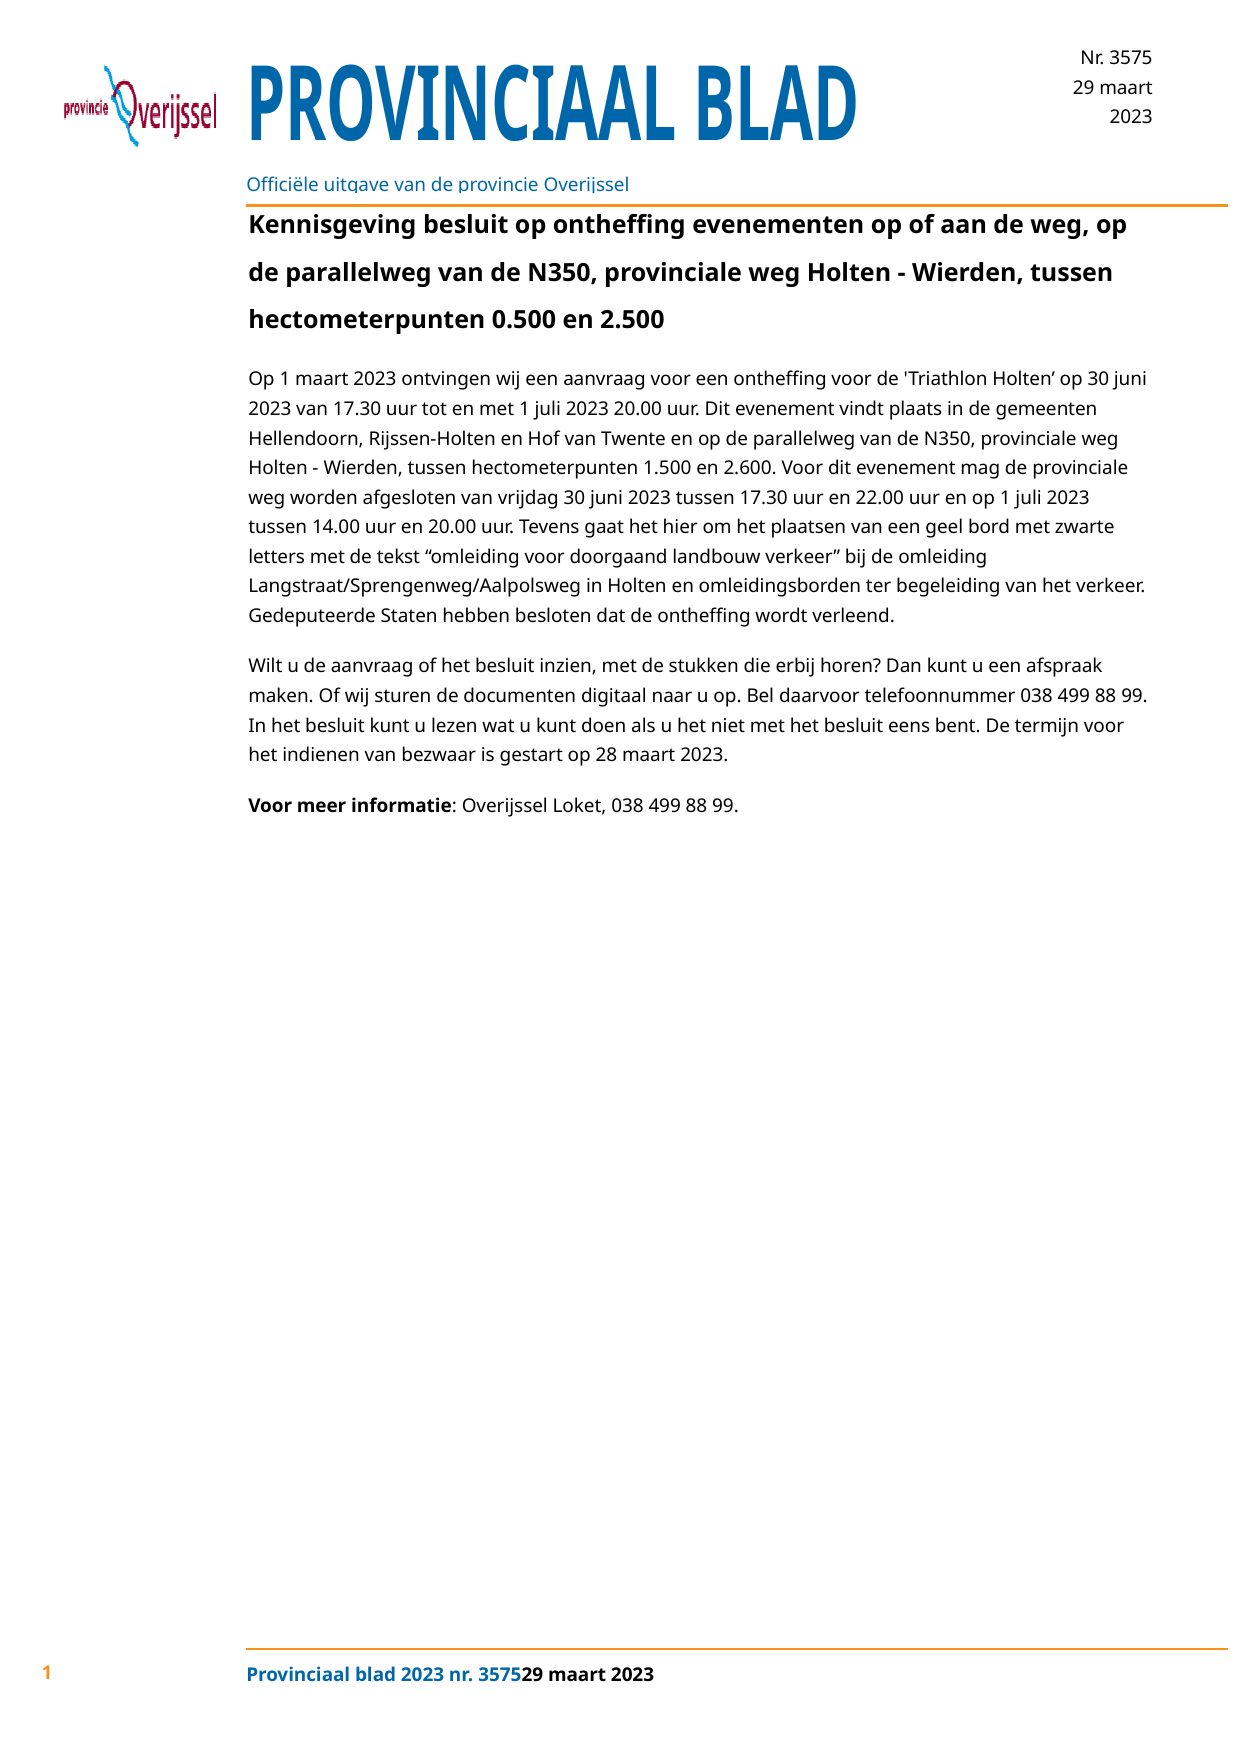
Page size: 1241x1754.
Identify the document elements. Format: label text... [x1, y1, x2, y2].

text Kennisgeving besluit op ontheffing evenementen op of aan de weg, op de parallelweg van de N350, provinciale weg Holten - Wierden, tussen hectometerpunten 0.500 en 2.500 [248, 207, 1152, 336]
picture [41, 47, 231, 172]
text Op 1 maart 2023 ontvingen wij een aanvraag voor een ontheffing voor de 'Triathlon Holten’ op 30 juni 2023 van 17.30 uur tot en met 1 juli 2023 20.00 uur. Dit evenement vindt plaats in de gemeenten Hellendoorn, Rijssen-Holten en Hof van Twente en op de parallelweg van de N350, provinciale weg Holten - Wierden, tussen hectometerpunten 1.500 en 2.600. Voor dit evenement mag de provinciale weg worden afgesloten van vrijdag 30 juni 2023 tussen 17.30 uur en 22.00 uur en op 1 juli 2023 tussen 14.00 uur en 20.00 uur. Tevens gaat het hier om het plaatsen van een geel bord met zwarte letters met de tekst “omleiding voor doorgaand landbouw verkeer” bij de omleiding Langstraat/Sprengenweg/Aalpolsweg in Holten en omleidingsborden ter begeleiding van het verkeer. Gedeputeerde Staten hebben besloten dat de ontheffing wordt verleend. [248, 366, 1152, 628]
text Wilt u de aanvraag of het besluit inzien, met de stukken die erbij horen? Dan kunt u een afspraak maken. Of wij sturen de documenten digitaal naar u op. Bel daarvoor telefoonnummer 038 499 88 99. In het besluit kunt u lezen wat u kunt doen als u het niet met het besluit eens bent. De termijn voor het indienen van bezwaar is gestart op 28 maart 2023. [248, 653, 1152, 767]
text Voor meer informatie: Overijssel Loket, 038 499 88 99. [248, 792, 1152, 817]
